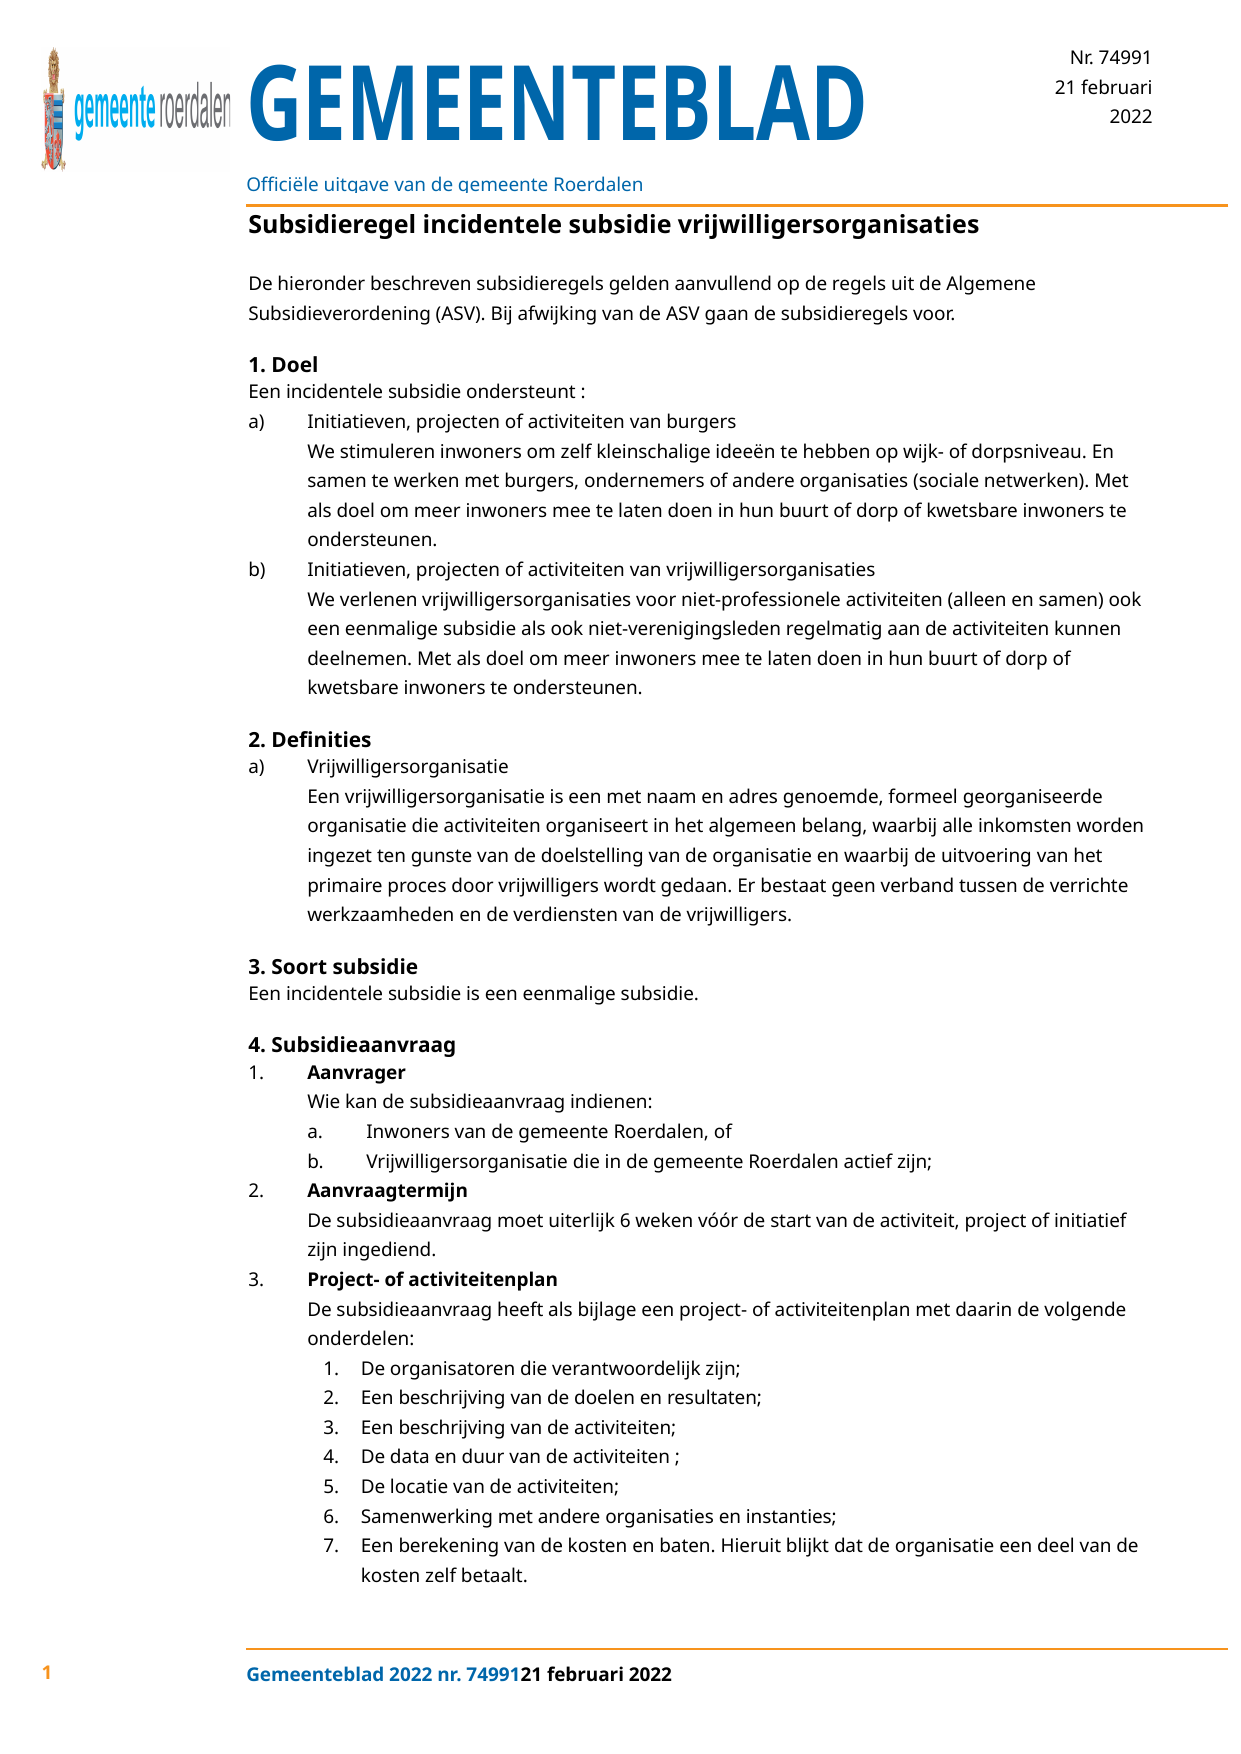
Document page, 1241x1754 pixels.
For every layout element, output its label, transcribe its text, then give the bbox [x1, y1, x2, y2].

list Een beschrijving van de activiteiten; [323, 1414, 1152, 1440]
list Een berekening van de kosten en baten. Hieruit blijkt dat de organisatie een deel van de kosten zelf betaalt. [323, 1532, 1152, 1588]
list Project- of activiteitenplan [248, 1266, 1152, 1292]
list Initiatieven, projecten of activiteiten van burgers [248, 408, 1152, 434]
list Inwoners van de gemeente Roerdalen, of [307, 1118, 1152, 1144]
text Een incidentele subsidie ondersteunt : [248, 379, 1152, 404]
text 4. Subsidieaanvraag [248, 1031, 1152, 1059]
list Samenwerking met andere organisaties en instanties; [323, 1503, 1152, 1528]
list De locatie van de activiteiten; [323, 1473, 1152, 1499]
list Vrijwilligersorganisatie die in de gemeente Roerdalen actief zijn; [307, 1148, 1152, 1173]
list De data en duur van de activiteiten ; [323, 1444, 1152, 1469]
list We verlenen vrijwilligersorganisaties voor niet-professionele activiteiten (alleen en samen) ook een eenmalige subsidie als ook niet-verenigingsleden regelmatig aan de activiteiten kunnen deelnemen. Met als doel om meer inwoners mee te laten doen in hun buurt of dorp of kwetsbare inwoners te ondersteunen. [248, 586, 1152, 700]
list Vrijwilligersorganisatie [248, 753, 1152, 779]
text Een incidentele subsidie is een eenmalige subsidie. [248, 980, 1152, 1006]
picture [41, 47, 231, 172]
text 2. Definities [248, 725, 1152, 753]
list Een vrijwilligersorganisatie is een met naam en adres genoemde, formeel georganiseerde organisatie die activiteiten organiseert in het algemeen belang, waarbij alle inkomsten worden ingezet ten gunste van de doelstelling van de organisatie en waarbij de uitvoering van het primaire proces door vrijwilligers wordt gedaan. Er bestaat geen verband tussen de verrichte werkzaamheden en de verdiensten van de vrijwilligers. [248, 783, 1152, 927]
text 3. Soort subsidie [248, 952, 1152, 980]
list Wie kan de subsidieaanvraag indienen: [248, 1089, 1152, 1114]
list We stimuleren inwoners om zelf kleinschalige ideeën te hebben op wijk- of dorpsniveau. En samen te werken met burgers, ondernemers of andere organisaties (sociale netwerken). Met als doel om meer inwoners mee te laten doen in hun buurt of dorp of kwetsbare inwoners te ondersteunen. [248, 438, 1152, 552]
list De organisatoren die verantwoordelijk zijn; [323, 1355, 1152, 1381]
text De hieronder beschreven subsidieregels gelden aanvullend op de regels uit de Algemene Subsidieverordening (ASV). Bij afwijking van de ASV gaan de subsidieregels voor. [248, 270, 1152, 326]
text 1. Doel [248, 350, 1152, 379]
list Aanvraagtermijn [248, 1177, 1152, 1203]
list Een beschrijving van de doelen en resultaten; [323, 1384, 1152, 1410]
list Initiatieven, projecten of activiteiten van vrijwilligersorganisaties [248, 556, 1152, 582]
text Subsidieregel incidentele subsidie vrijwilligersorganisaties [248, 207, 1152, 241]
list De subsidieaanvraag moet uiterlijk 6 weken vóór de start van de activiteit, project of initiatief zijn ingediend. [248, 1207, 1152, 1262]
list Aanvrager [248, 1059, 1152, 1085]
list De subsidieaanvraag heeft als bijlage een project- of activiteitenplan met daarin de volgende onderdelen: [248, 1296, 1152, 1351]
